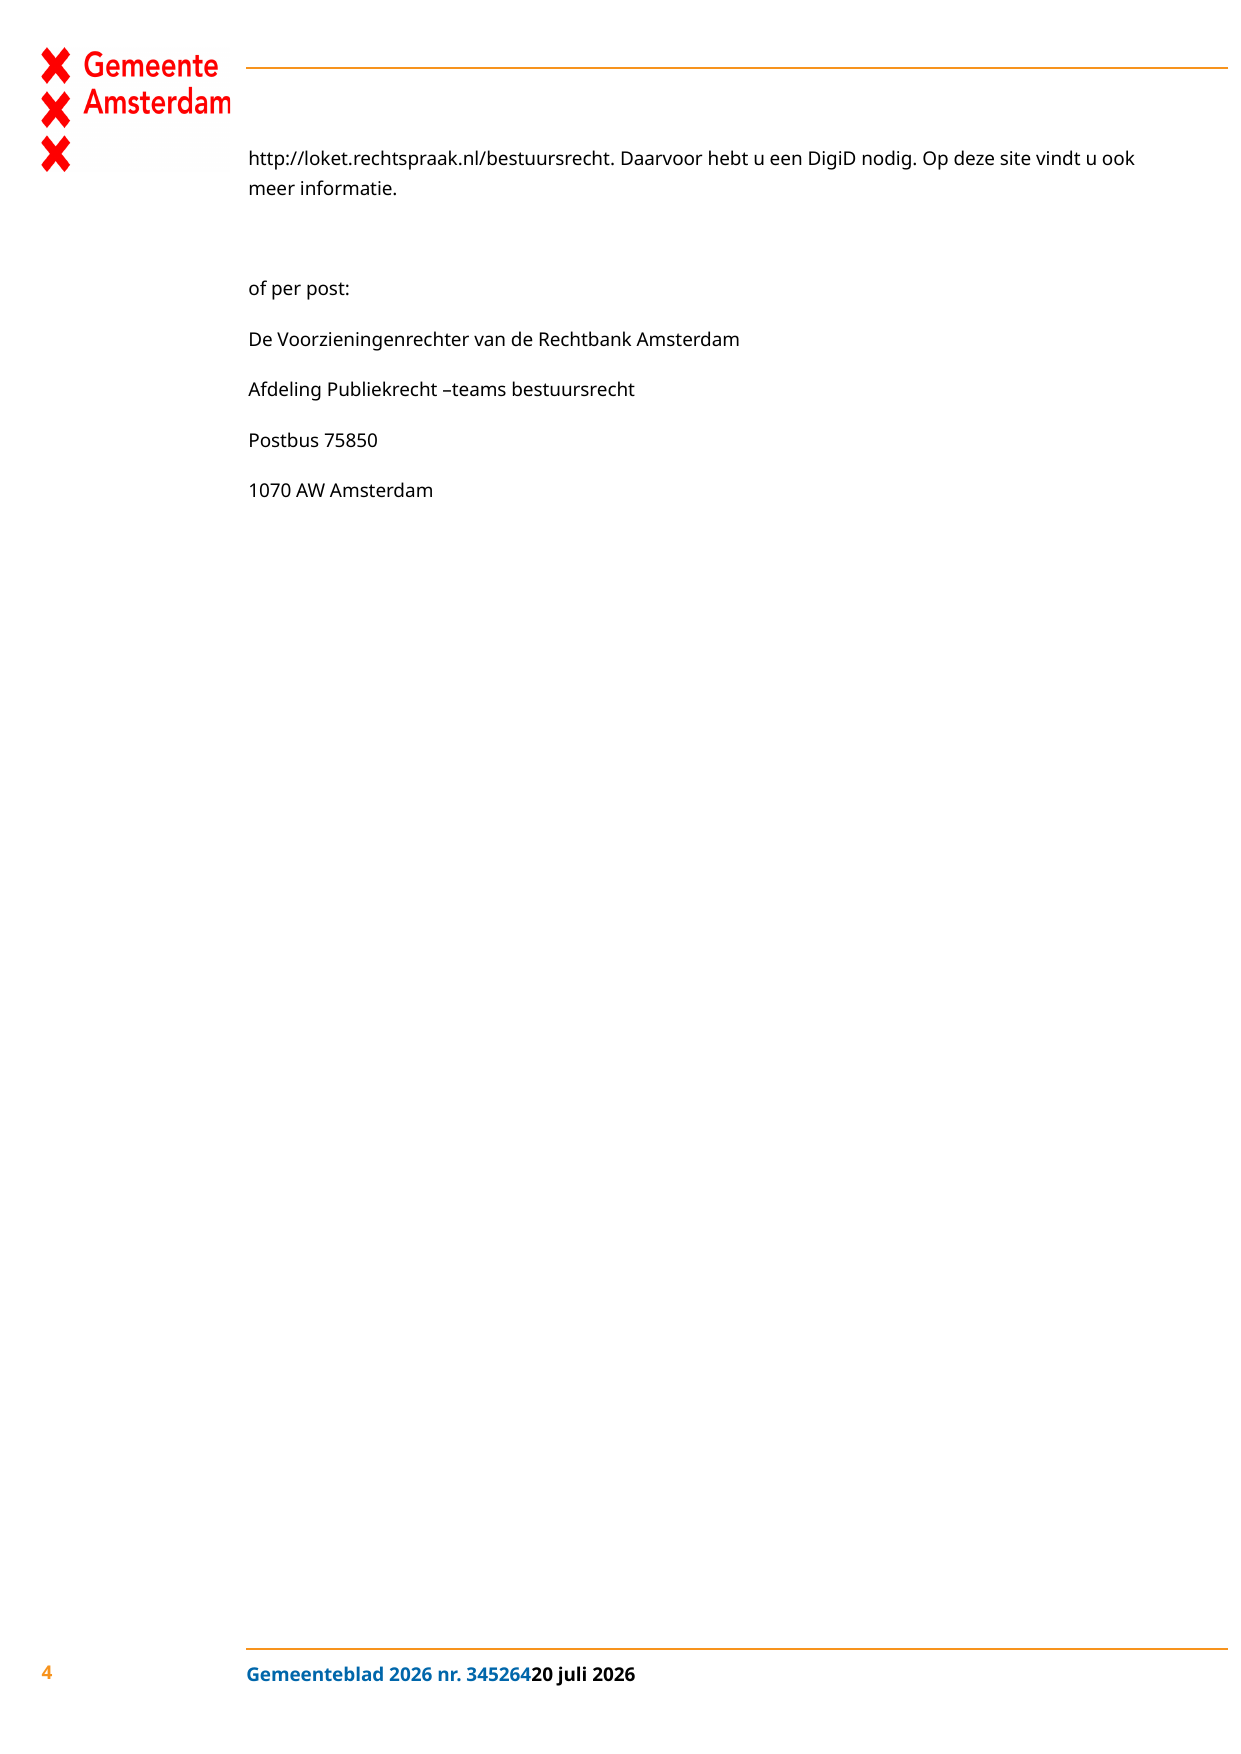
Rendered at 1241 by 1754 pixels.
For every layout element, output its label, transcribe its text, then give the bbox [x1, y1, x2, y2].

text of per post: [248, 276, 1152, 301]
text http://loket.rechtspraak.nl/bestuursrecht. Daarvoor hebt u een DigiD nodig. Op deze site vindt u ook meer informatie. [248, 145, 1152, 201]
picture [41, 47, 231, 172]
text Postbus 75850 [248, 427, 1152, 453]
text De Voorzieningenrechter van de Rechtbank Amsterdam [248, 326, 1152, 352]
text Afdeling Publiekrecht –teams bestuursrecht [248, 376, 1152, 402]
text 1070 AW Amsterdam [248, 477, 1152, 503]
